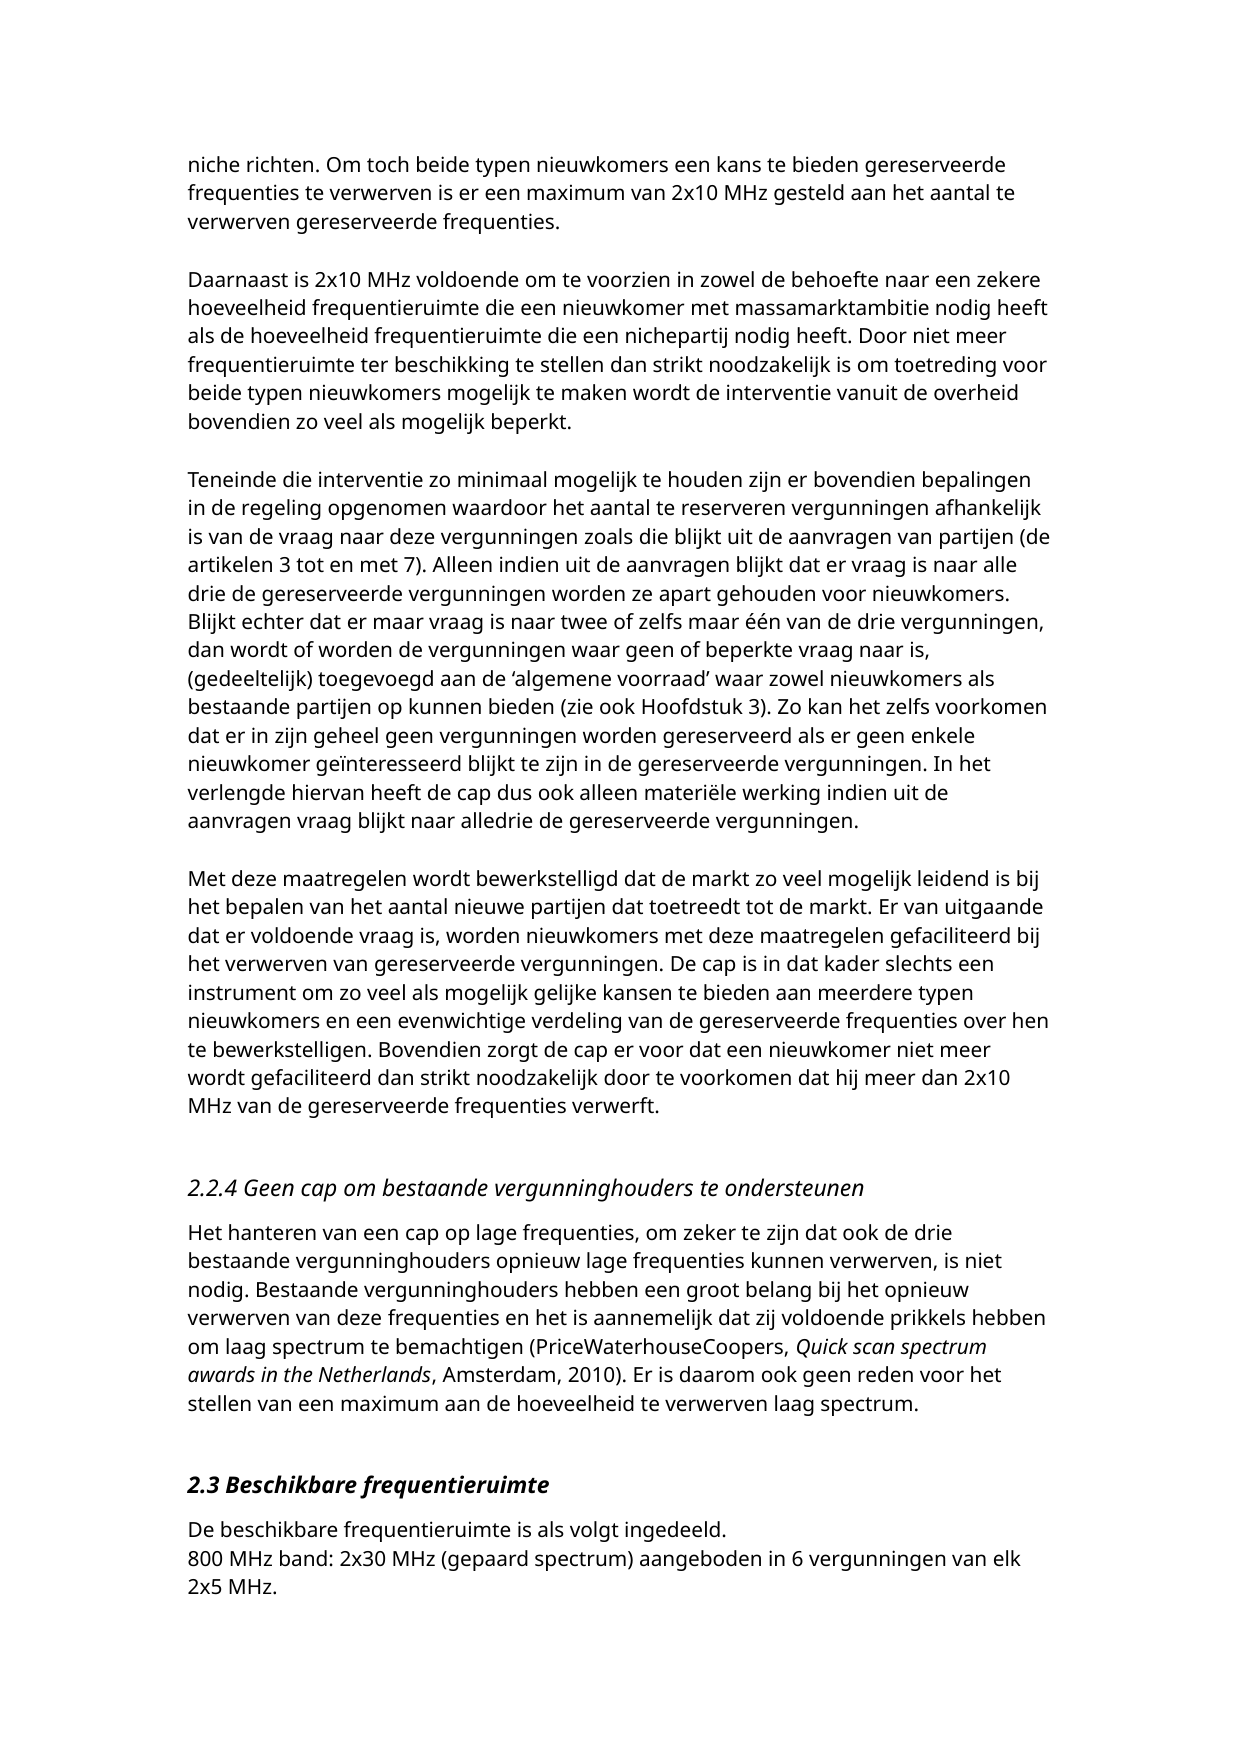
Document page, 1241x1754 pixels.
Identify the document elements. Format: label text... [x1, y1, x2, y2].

subtitle 2.3 Beschikbare frequentieruimte [187, 1469, 1053, 1501]
subtitle 2.2.4 Geen cap om bestaande vergunninghouders te ondersteunen [187, 1172, 1053, 1203]
text 800 MHz band: 2x30 MHz (gepaard spectrum) aangeboden in 6 vergunningen van elk 2x5 MHz. [187, 1544, 1053, 1601]
text Met deze maatregelen wordt bewerkstelligd dat de markt zo veel mogelijk leidend is bij het bepalen van het aantal nieuwe partijen dat toetreedt tot de markt. Er van uitgaande dat er voldoende vraag is, worden nieuwkomers met deze maatregelen gefaciliteerd bij het verwerven van gereserveerde vergunningen. De cap is in dat kader slechts een instrument om zo veel als mogelijk gelijke kansen te bieden aan meerdere typen nieuwkomers en een evenwichtige verdeling van de gereserveerde frequenties over hen te bewerkstelligen. Bovendien zorgt de cap er voor dat een nieuwkomer niet meer wordt gefaciliteerd dan strikt noodzakelijk door te voorkomen dat hij meer dan 2x10 MHz van de gereserveerde frequenties verwerft. [187, 864, 1053, 1120]
text niche richten. Om toch beide typen nieuwkomers een kans te bieden gereserveerde frequenties te verwerven is er een maximum van 2x10 MHz gesteld aan het aantal te verwerven gereserveerde frequenties. [187, 150, 1053, 235]
text De beschikbare frequentieruimte is als volgt ingedeeld. [187, 1516, 1053, 1544]
text Teneinde die interventie zo minimaal mogelijk te houden zijn er bovendien bepalingen in de regeling opgenomen waardoor het aantal te reserveren vergunningen afhankelijk is van de vraag naar deze vergunningen zoals die blijkt uit de aanvragen van partijen (de artikelen 3 tot en met 7). Alleen indien uit de aanvragen blijkt dat er vraag is naar alle drie de gereserveerde vergunningen worden ze apart gehouden voor nieuwkomers. Blijkt echter dat er maar vraag is naar twee of zelfs maar één van de drie vergunningen, dan wordt of worden de vergunningen waar geen of beperkte vraag naar is, (gedeeltelijk) toegevoegd aan de ‘algemene voorraad’ waar zowel nieuwkomers als bestaande partijen op kunnen bieden (zie ook Hoofdstuk 3). Zo kan het zelfs voorkomen dat er in zijn geheel geen vergunningen worden gereserveerd als er geen enkele nieuwkomer geïnteresseerd blijkt te zijn in de gereserveerde vergunningen. In het verlengde hiervan heeft de cap dus ook alleen materiële werking indien uit de aanvragen vraag blijkt naar alledrie de gereserveerde vergunningen. [187, 465, 1053, 834]
text Het hanteren van een cap op lage frequenties, om zeker te zijn dat ook de drie bestaande vergunninghouders opnieuw lage frequenties kunnen verwerven, is niet nodig. Bestaande vergunninghouders hebben een groot belang bij het opnieuw verwerven van deze frequenties en het is aannemelijk dat zij voldoende prikkels hebben om laag spectrum te bemachtigen (PriceWaterhouseCoopers, Quick scan spectrum awards in the Netherlands, Amsterdam, 2010). Er is daarom ook geen reden voor het stellen van een maximum aan de hoeveelheid te verwerven laag spectrum. [187, 1218, 1053, 1417]
text Daarnaast is 2x10 MHz voldoende om te voorzien in zowel de behoefte naar een zekere hoeveelheid frequentieruimte die een nieuwkomer met massamarktambitie nodig heeft als de hoeveelheid frequentieruimte die een nichepartij nodig heeft. Door niet meer frequentieruimte ter beschikking te stellen dan strikt noodzakelijk is om toetreding voor beide typen nieuwkomers mogelijk te maken wordt de interventie vanuit de overheid bovendien zo veel als mogelijk beperkt. [187, 265, 1053, 435]
